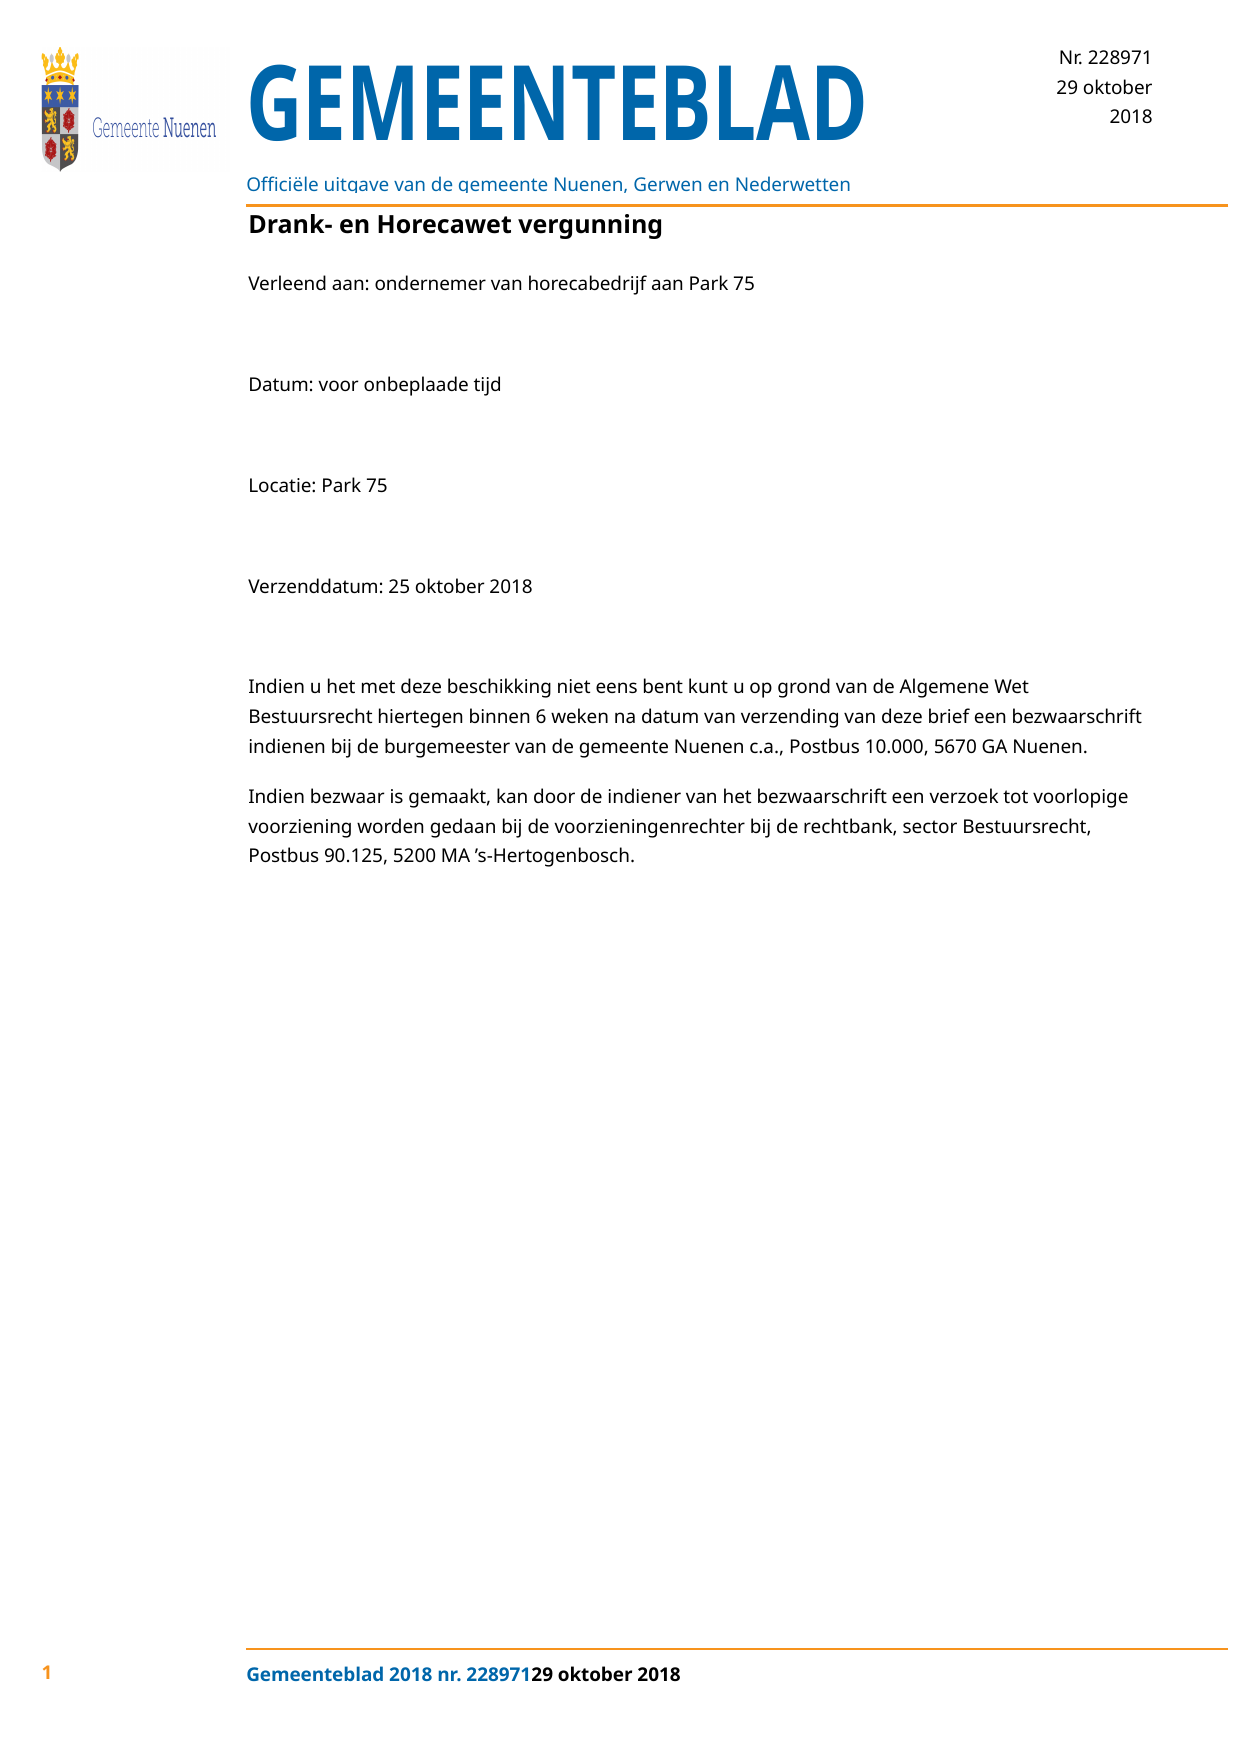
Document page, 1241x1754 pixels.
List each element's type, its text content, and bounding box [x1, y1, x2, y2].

text Verleend aan: ondernemer van horecabedrijf aan Park 75 [248, 270, 1152, 296]
text Indien u het met deze beschikking niet eens bent kunt u op grond van de Algemene Wet Bestuursrecht hiertegen binnen 6 weken na datum van verzending van deze brief een bezwaarschrift indienen bij de burgemeester van de gemeente Nuenen c.a., Postbus 10.000, 5670 GA Nuenen. [248, 674, 1152, 758]
picture [41, 47, 231, 172]
text Indien bezwaar is gemaakt, kan door de indiener van het bezwaarschrift een verzoek tot voorlopige voorziening worden gedaan bij de voorzieningenrechter bij de rechtbank, sector Bestuursrecht, Postbus 90.125, 5200 MA ’s-Hertogenbosch. [248, 783, 1152, 868]
text Datum: voor onbeplaade tijd [248, 371, 1152, 397]
text Drank- en Horecawet vergunning [248, 207, 1152, 241]
text Verzenddatum: 25 oktober 2018 [248, 573, 1152, 598]
text Locatie: Park 75 [248, 472, 1152, 498]
